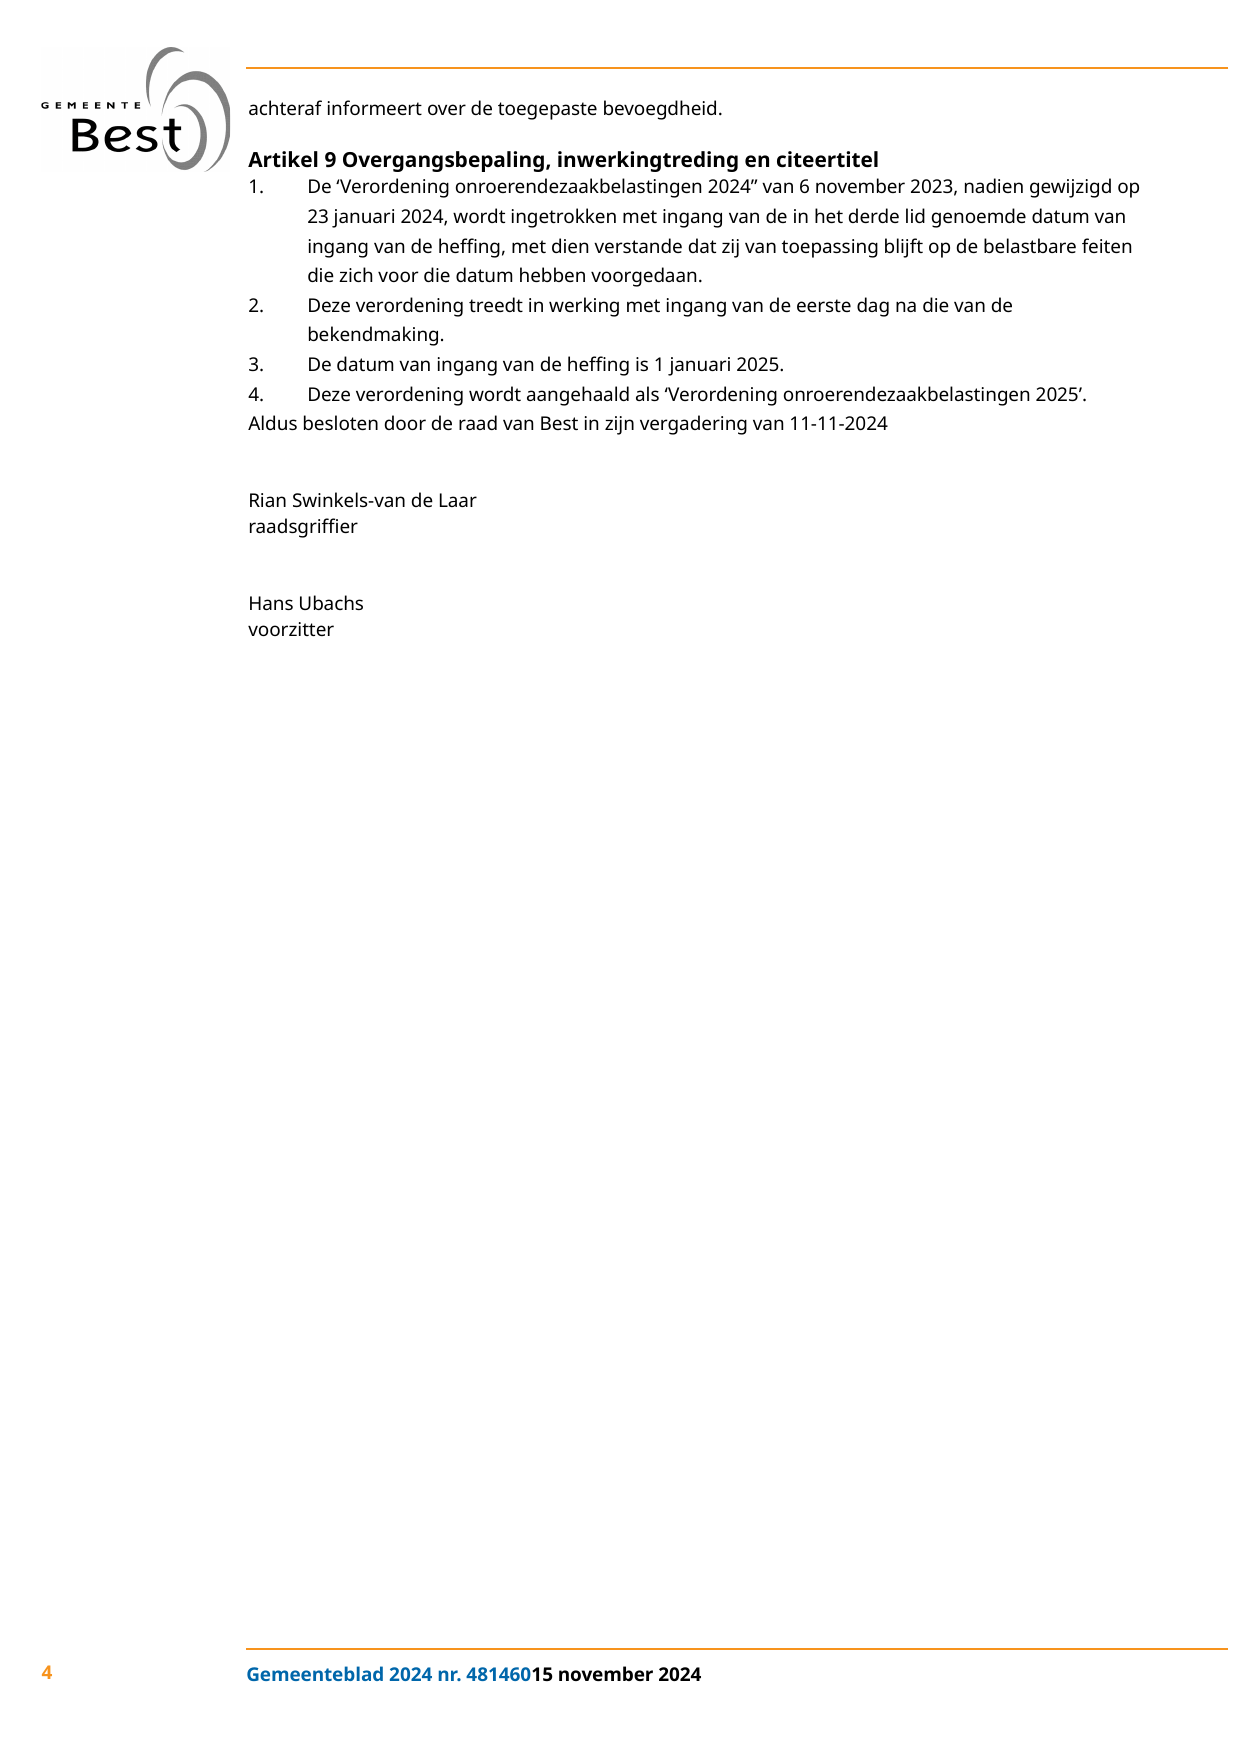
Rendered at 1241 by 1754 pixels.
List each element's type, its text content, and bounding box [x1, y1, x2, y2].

text achteraf informeert over de toegepaste bevoegdheid. [248, 95, 1152, 121]
text Hans Ubachs [248, 590, 1152, 616]
list De ‘Verordening onroerendezaakbelastingen 2024” van 6 november 2023, nadien gewijzigd op 23 januari 2024, wordt ingetrokken met ingang van de in het derde lid genoemde datum van ingang van de heffing, met dien verstande dat zij van toepassing blijft op de belastbare feiten die zich voor die datum hebben voorgedaan. [248, 174, 1152, 288]
list Deze verordening treedt in werking met ingang van de eerste dag na die van de bekendmaking. [248, 292, 1152, 347]
list De datum van ingang van de heffing is 1 januari 2025. [248, 351, 1152, 377]
text Aldus besloten door de raad van Best in zijn vergadering van 11-11-2024 [248, 410, 1152, 436]
text Rian Swinkels-van de Laar [248, 487, 1152, 513]
list Deze verordening wordt aangehaald als ‘Verordening onroerendezaakbelastingen 2025’. [248, 381, 1152, 406]
text Artikel 9 Overgangsbepaling, inwerkingtreding en citeertitel [248, 145, 1152, 174]
picture [41, 47, 231, 172]
text voorzitter [248, 616, 1152, 642]
text raadsgriffier [248, 513, 1152, 539]
